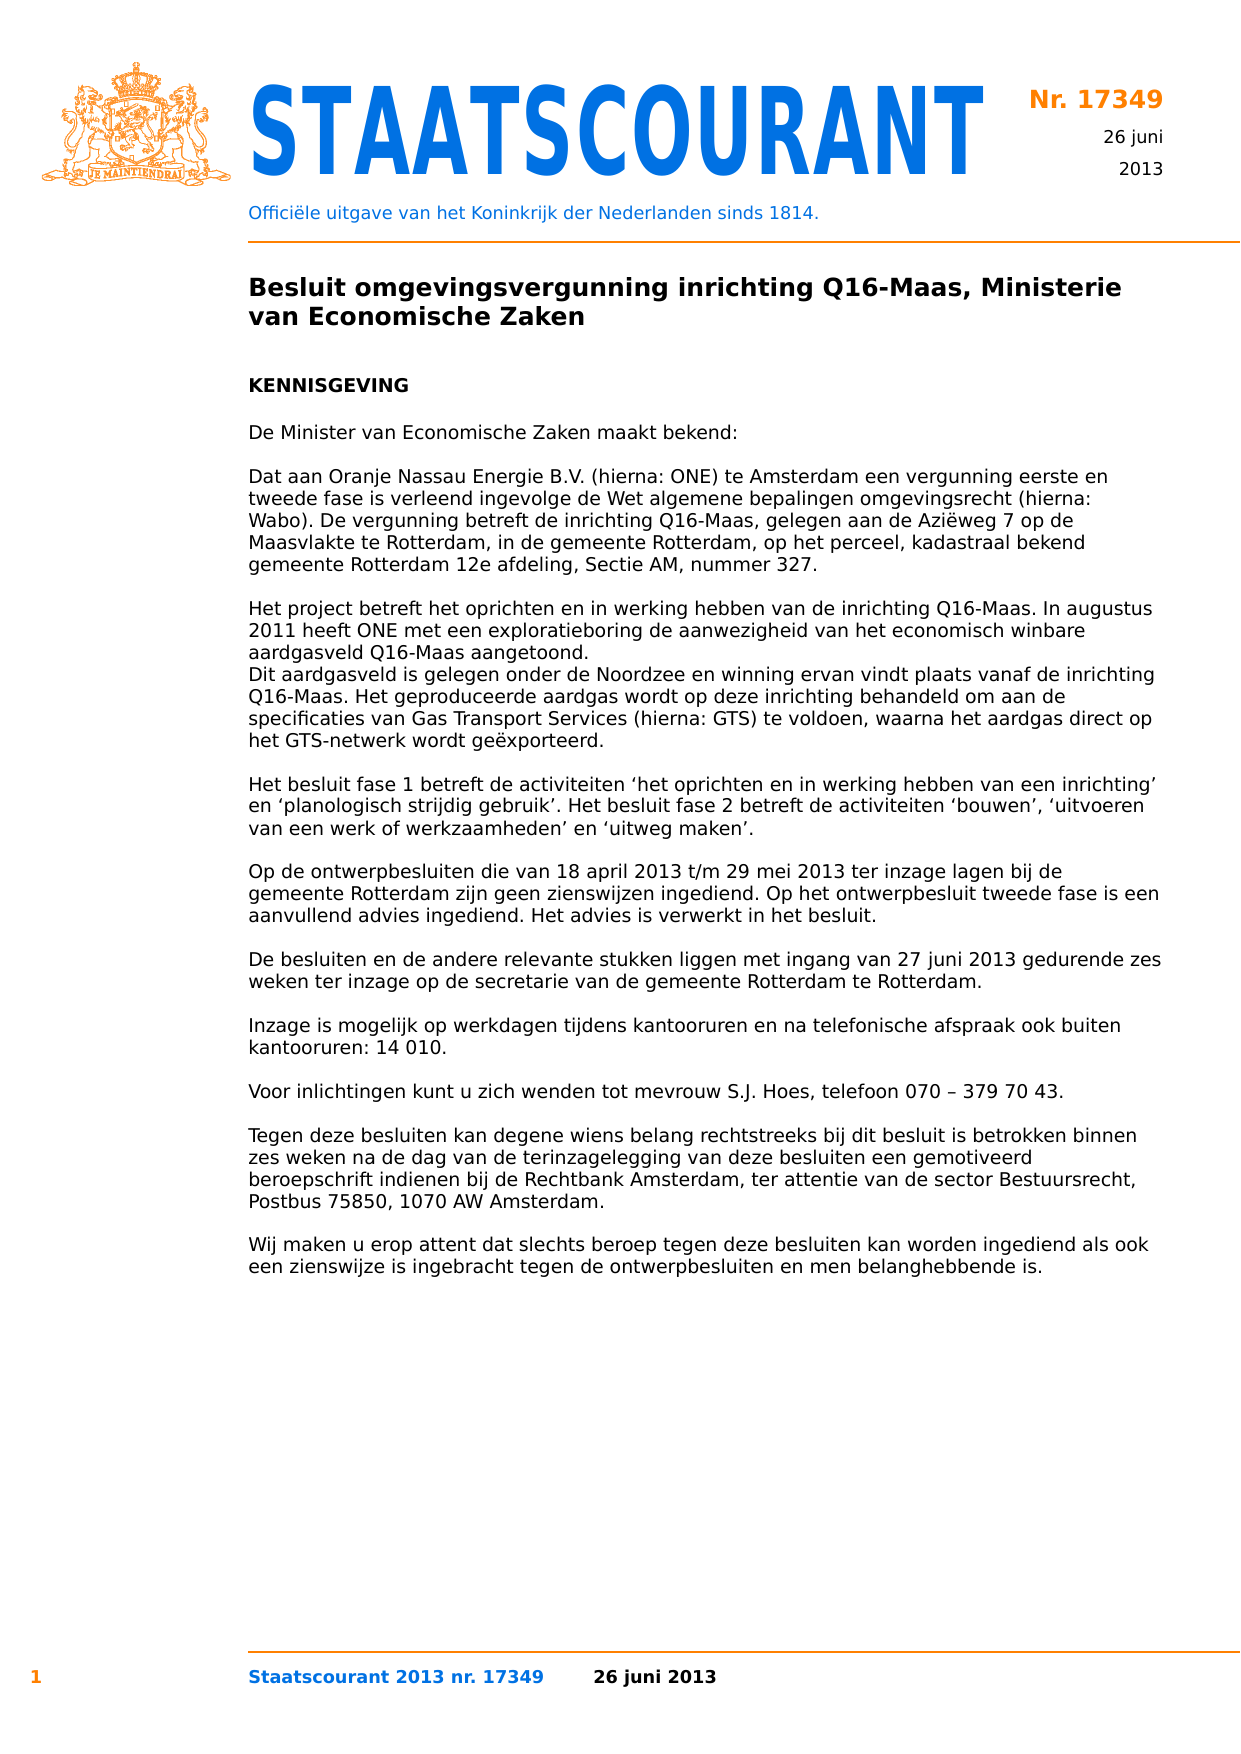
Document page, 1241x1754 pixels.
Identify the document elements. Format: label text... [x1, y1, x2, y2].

text Inzage is mogelijk op werkdagen tijdens kantooruren en na telefonische afspraak ook buiten kantooruren: 14 010. [248, 1015, 1163, 1059]
table_cell 2013 [998, 153, 1240, 203]
text Het project betreft het oprichten en in werking hebben van de inrichting Q16-Maas. In augustus 2011 heeft ONE met een exploratieboring de aanwezigheid van het economisch winbare aardgasveld Q16-Maas aangetoond. [248, 598, 1163, 664]
text Het besluit fase 1 betreft de activiteiten ‘het oprichten en in werking hebben van een inrichting’ en ‘planologisch strijdig gebruik’. Het besluit fase 2 betreft de activiteiten ‘bouwen’, ‘uitvoeren van een werk of werkzaamheden’ en ‘uitweg maken’. [248, 773, 1163, 839]
text Voor inlichtingen kunt u zich wenden tot mevrouw S.J. Hoes, telefoon 070 – 379 70 43. [248, 1081, 1163, 1103]
table_cell Officiële uitgave van het Koninkrijk der Nederlanden sinds 1814. [248, 203, 1240, 241]
table_header STAATSCOURANT [248, 62, 998, 203]
text Tegen deze besluiten kan degene wiens belang rechtstreeks bij dit besluit is betrokken binnen zes weken na de dag van de terinzagelegging van deze besluiten een gemotiveerd beroepschrift indienen bij de Rechtbank Amsterdam, ter attentie van de sector Bestuursrecht, Postbus 75850, 1070 AW Amsterdam. [248, 1124, 1163, 1212]
text Op de ontwerpbesluiten die van 18 april 2013 t/m 29 mei 2013 ter inzage lagen bij de gemeente Rotterdam zijn geen zienswijzen ingediend. Op het ontwerpbesluit tweede fase is een aanvullend advies ingediend. Het advies is verwerkt in het besluit. [248, 861, 1163, 927]
table_header Nr. 17349 [998, 62, 1240, 121]
text De Minister van Economische Zaken maakt bekend: [248, 422, 1163, 444]
table_cell 26 juni [998, 121, 1240, 153]
subtitle Besluit omgevingsvergunning inrichting Q16-Maas, Ministerie van Economische Zaken [248, 273, 1163, 331]
text Wij maken u erop attent dat slechts beroep tegen deze besluiten kan worden ingediend als ook een zienswijze is ingebracht tegen de ontwerpbesluiten en men belanghebbende is. [248, 1234, 1163, 1278]
text Dat aan Oranje Nassau Energie B.V. (hierna: ONE) te Amsterdam een vergunning eerste en tweede fase is verleend ingevolge de Wet algemene bepalingen omgevingsrecht (hierna: Wabo). De vergunning betreft de inrichting Q16-Maas, gelegen aan de Aziëweg 7 op de Maasvlakte te Rotterdam, in de gemeente Rotterdam, op het perceel, kadastraal bekend gemeente Rotterdam 12e afdeling, Sectie AM, nummer 327. [248, 466, 1163, 576]
text De besluiten en de andere relevante stukken liggen met ingang van 27 juni 2013 gedurende zes weken ter inzage op de secretarie van de gemeente Rotterdam te Rotterdam. [248, 949, 1163, 993]
table_header [25, 62, 248, 241]
picture [41, 62, 231, 186]
subtitle KENNISGEVING [248, 375, 1163, 397]
text Dit aardgasveld is gelegen onder de Noordzee en winning ervan vindt plaats vanaf de inrichting Q16-Maas. Het geproduceerde aardgas wordt op deze inrichting behandeld om aan de specificaties van Gas Transport Services (hierna: GTS) te voldoen, waarna het aardgas direct op het GTS-netwerk wordt geëxporteerd. [248, 664, 1163, 752]
